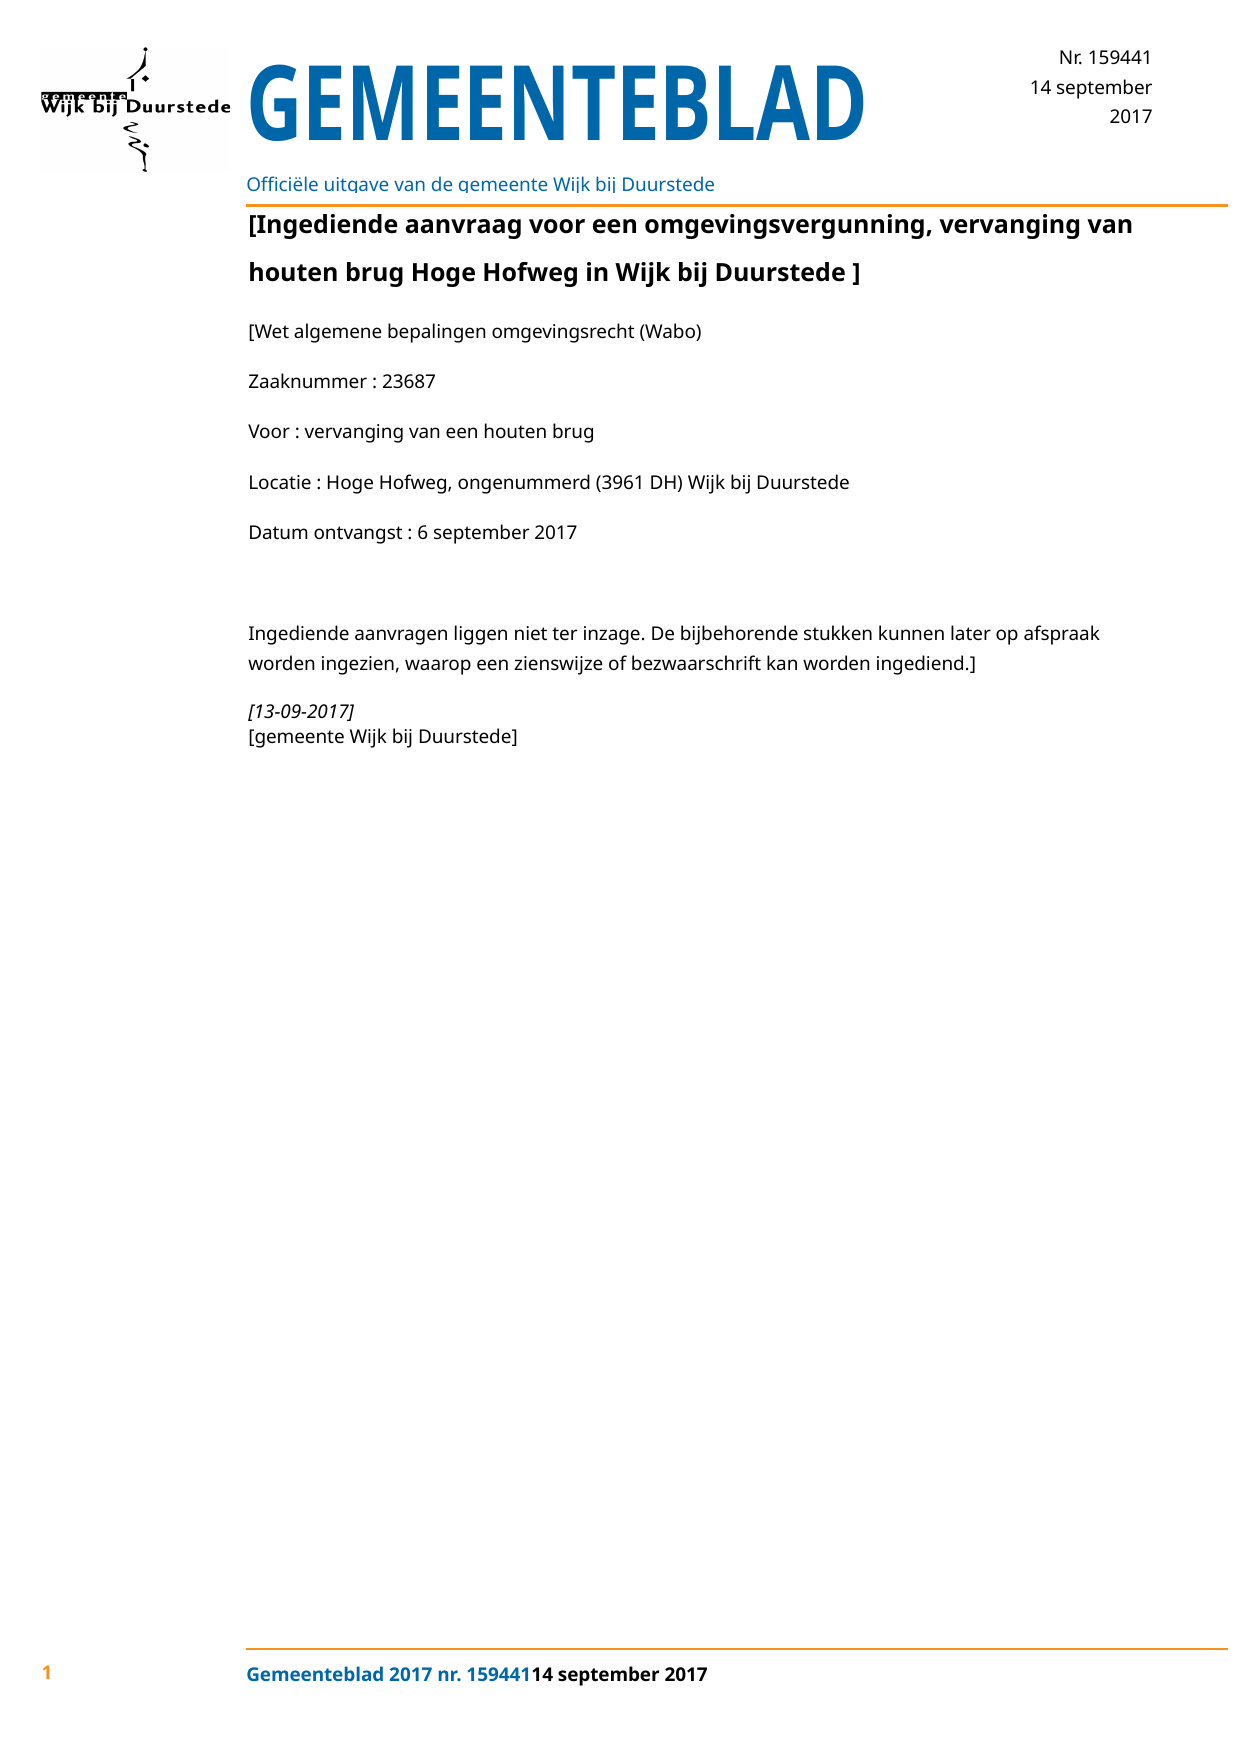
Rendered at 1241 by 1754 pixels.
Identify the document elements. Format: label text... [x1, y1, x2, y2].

picture [41, 47, 231, 172]
text Zaaknummer : 23687 [248, 368, 1152, 394]
text [13-09-2017] [248, 698, 1152, 723]
text [Ingediende aanvraag voor een omgevingsvergunning, vervanging van houten brug Hoge Hofweg in Wijk bij Duurstede ] [248, 207, 1152, 288]
text Locatie : Hoge Hofweg, ongenummerd (3961 DH) Wijk bij Duurstede [248, 469, 1152, 495]
text [gemeente Wijk bij Duurstede] [248, 723, 1152, 749]
text Ingediende aanvragen liggen niet ter inzage. De bijbehorende stukken kunnen later op afspraak worden ingezien, waarop een zienswijze of bezwaarschrift kan worden ingediend.] [248, 620, 1152, 676]
text [Wet algemene bepalingen omgevingsrecht (Wabo) [248, 318, 1152, 344]
text Voor : vervanging van een houten brug [248, 419, 1152, 444]
text Datum ontvangst : 6 september 2017 [248, 519, 1152, 545]
